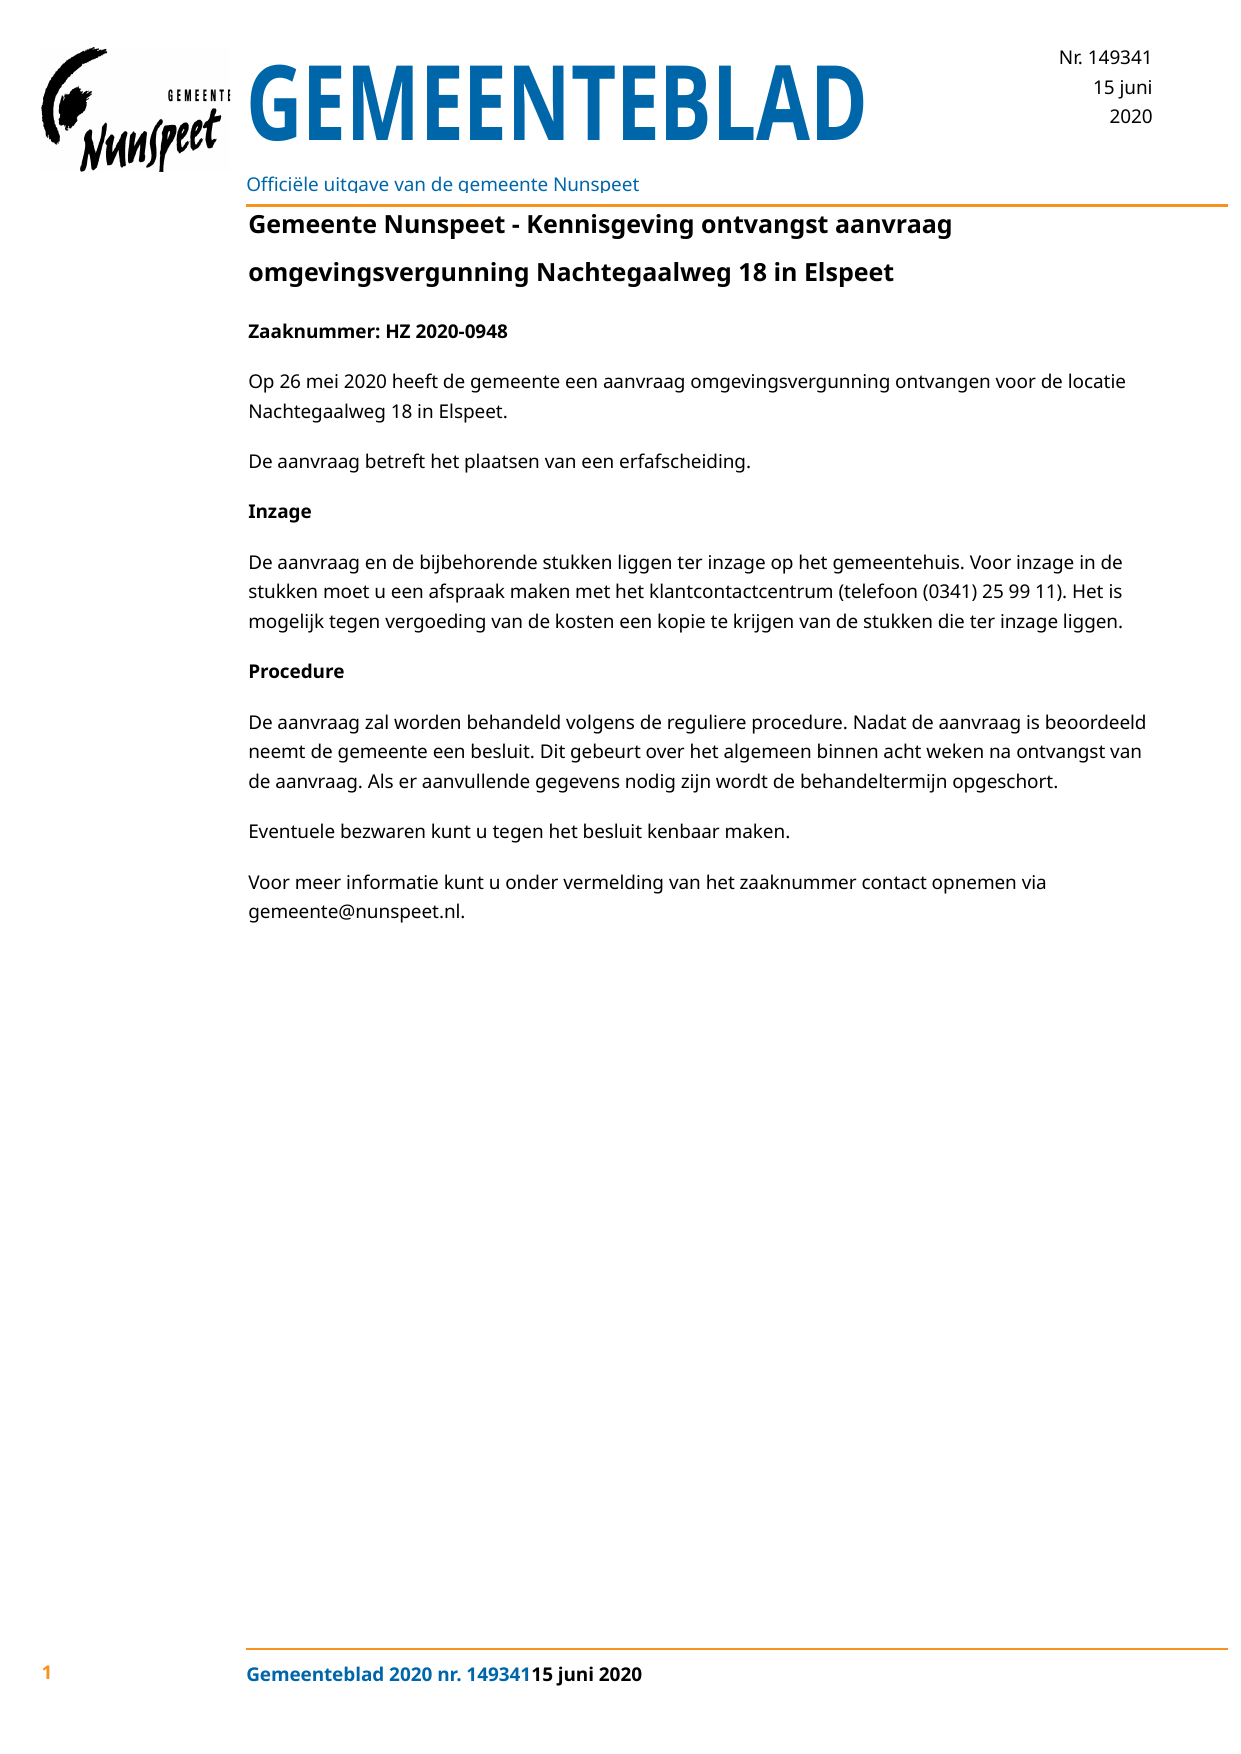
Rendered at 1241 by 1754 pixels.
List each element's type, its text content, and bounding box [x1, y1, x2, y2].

text Gemeente Nunspeet - Kennisgeving ontvangst aanvraag omgevingsvergunning Nachtegaalweg 18 in Elspeet [248, 207, 1152, 288]
text Inzage [248, 499, 1152, 524]
text De aanvraag zal worden behandeld volgens de reguliere procedure. Nadat de aanvraag is beoordeeld neemt de gemeente een besluit. Dit gebeurt over het algemeen binnen acht weken na ontvangst van de aanvraag. Als er aanvullende gegevens nodig zijn wordt de behandeltermijn opgeschort. [248, 709, 1152, 794]
text Zaaknummer: HZ 2020-0948 [248, 318, 1152, 344]
text De aanvraag en de bijbehorende stukken liggen ter inzage op het gemeentehuis. Voor inzage in de stukken moet u een afspraak maken met het klantcontactcentrum (telefoon (0341) 25 99 11). Het is mogelijk tegen vergoeding van de kosten een kopie te krijgen van de stukken die ter inzage liggen. [248, 549, 1152, 634]
text Procedure [248, 659, 1152, 684]
text Eventuele bezwaren kunt u tegen het besluit kenbaar maken. [248, 819, 1152, 844]
picture [41, 47, 231, 172]
text Op 26 mei 2020 heeft de gemeente een aanvraag omgevingsvergunning ontvangen voor de locatie Nachtegaalweg 18 in Elspeet. [248, 368, 1152, 424]
text De aanvraag betreft het plaatsen van een erfafscheiding. [248, 448, 1152, 474]
text Voor meer informatie kunt u onder vermelding van het zaaknummer contact opnemen via gemeente@nunspeet.nl. [248, 869, 1152, 924]
